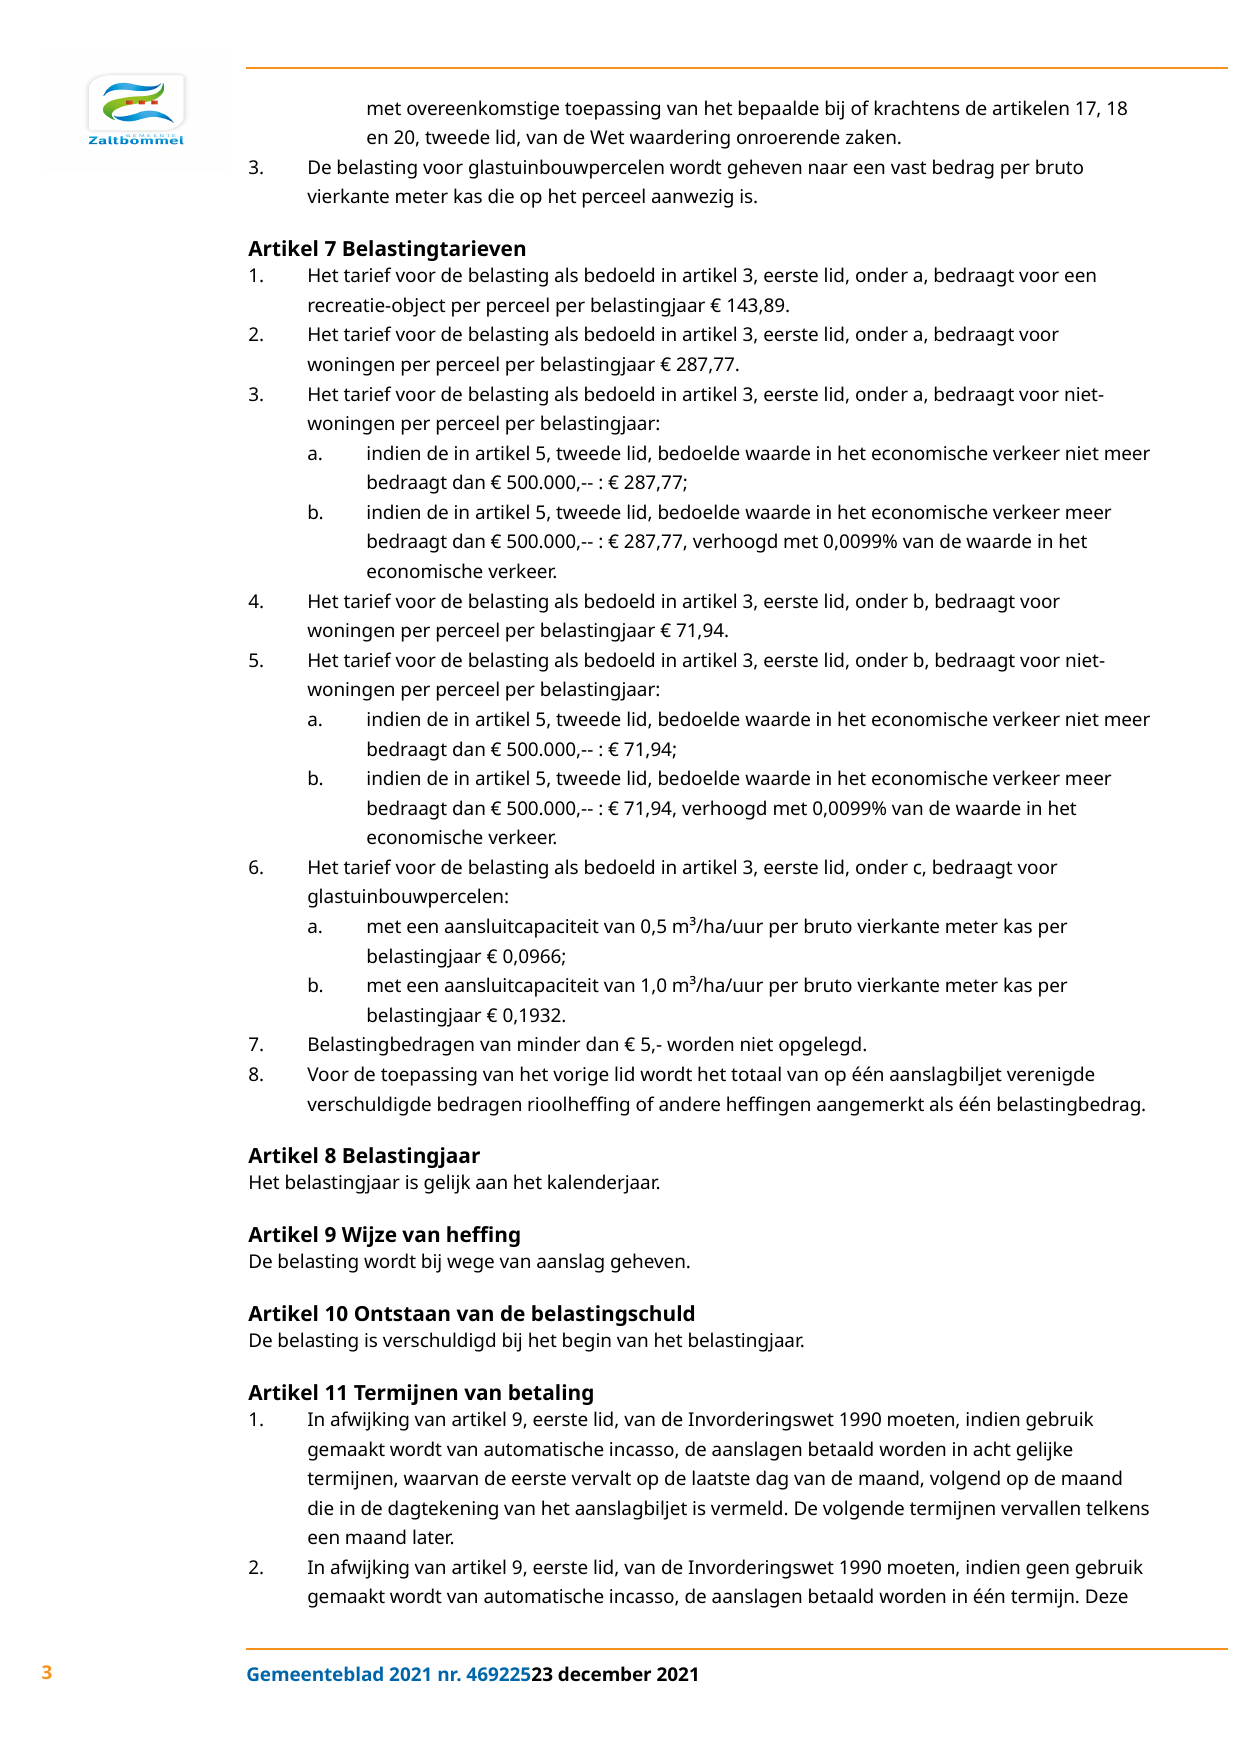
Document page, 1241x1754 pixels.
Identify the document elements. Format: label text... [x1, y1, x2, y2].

list Het tarief voor de belasting als bedoeld in artikel 3, eerste lid, onder c, bedraagt voor glastuinbouwpercelen: [248, 854, 1152, 909]
list Belastingbedragen van minder dan € 5,- worden niet opgelegd. [248, 1032, 1152, 1057]
picture [41, 47, 231, 172]
list Het tarief voor de belasting als bedoeld in artikel 3, eerste lid, onder b, bedraagt voor niet-woningen per perceel per belastingjaar: [248, 647, 1152, 702]
list In afwijking van artikel 9, eerste lid, van de Invorderingswet 1990 moeten, indien gebruik gemaakt wordt van automatische incasso, de aanslagen betaald worden in acht gelijke termijnen, waarvan de eerste vervalt op de laatste dag van de maand, volgend op de maand die in de dagtekening van het aanslagbiljet is vermeld. De volgende termijnen vervallen telkens een maand later. [248, 1406, 1152, 1550]
list Voor de toepassing van het vorige lid wordt het totaal van op één aanslagbiljet verenigde verschuldigde bedragen rioolheffing of andere heffingen aangemerkt als één belastingbedrag. [248, 1061, 1152, 1116]
list Het tarief voor de belasting als bedoeld in artikel 3, eerste lid, onder b, bedraagt voor woningen per perceel per belastingjaar € 71,94. [248, 588, 1152, 643]
list indien de in artikel 5, tweede lid, bedoelde waarde in het economische verkeer niet meer bedraagt dan € 500.000,-- : € 71,94; [307, 706, 1152, 761]
list In afwijking van artikel 9, eerste lid, van de Invorderingswet 1990 moeten, indien geen gebruik gemaakt wordt van automatische incasso, de aanslagen betaald worden in één termijn. Deze [248, 1554, 1152, 1609]
text De belasting wordt bij wege van aanslag geheven. [248, 1248, 1152, 1274]
list Het tarief voor de belasting als bedoeld in artikel 3, eerste lid, onder a, bedraagt voor woningen per perceel per belastingjaar € 287,77. [248, 322, 1152, 377]
text De belasting is verschuldigd bij het begin van het belastingjaar. [248, 1327, 1152, 1353]
text Artikel 9 Wijze van heffing [248, 1220, 1152, 1248]
list indien de in artikel 5, tweede lid, bedoelde waarde in het economische verkeer meer bedraagt dan € 500.000,-- : € 287,77, verhoogd met 0,0099% van de waarde in het economische verkeer. [307, 499, 1152, 584]
list Het tarief voor de belasting als bedoeld in artikel 3, eerste lid, onder a, bedraagt voor niet-woningen per perceel per belastingjaar: [248, 381, 1152, 436]
list De belasting voor glastuinbouwpercelen wordt geheven naar een vast bedrag per bruto vierkante meter kas die op het perceel aanwezig is. [248, 154, 1152, 209]
list indien de in artikel 5, tweede lid, bedoelde waarde in het economische verkeer meer bedraagt dan € 500.000,-- : € 71,94, verhoogd met 0,0099% van de waarde in het economische verkeer. [307, 765, 1152, 850]
text Artikel 10 Ontstaan van de belastingschuld [248, 1299, 1152, 1327]
text Artikel 7 Belastingtarieven [248, 234, 1152, 262]
list met een aansluitcapaciteit van 0,5 m³/ha/uur per bruto vierkante meter kas per belastingjaar € 0,0966; [307, 913, 1152, 968]
list met een aansluitcapaciteit van 1,0 m³/ha/uur per bruto vierkante meter kas per belastingjaar € 0,1932. [307, 972, 1152, 1028]
text Het belastingjaar is gelijk aan het kalenderjaar. [248, 1169, 1152, 1195]
text Artikel 8 Belastingjaar [248, 1141, 1152, 1169]
list met overeenkomstige toepassing van het bepaalde bij of krachtens de artikelen 17, 18 en 20, tweede lid, van de Wet waardering onroerende zaken. [307, 95, 1152, 150]
text Artikel 11 Termijnen van betaling [248, 1378, 1152, 1406]
list indien de in artikel 5, tweede lid, bedoelde waarde in het economische verkeer niet meer bedraagt dan € 500.000,-- : € 287,77; [307, 440, 1152, 495]
list Het tarief voor de belasting als bedoeld in artikel 3, eerste lid, onder a, bedraagt voor een recreatie-object per perceel per belastingjaar € 143,89. [248, 262, 1152, 318]
